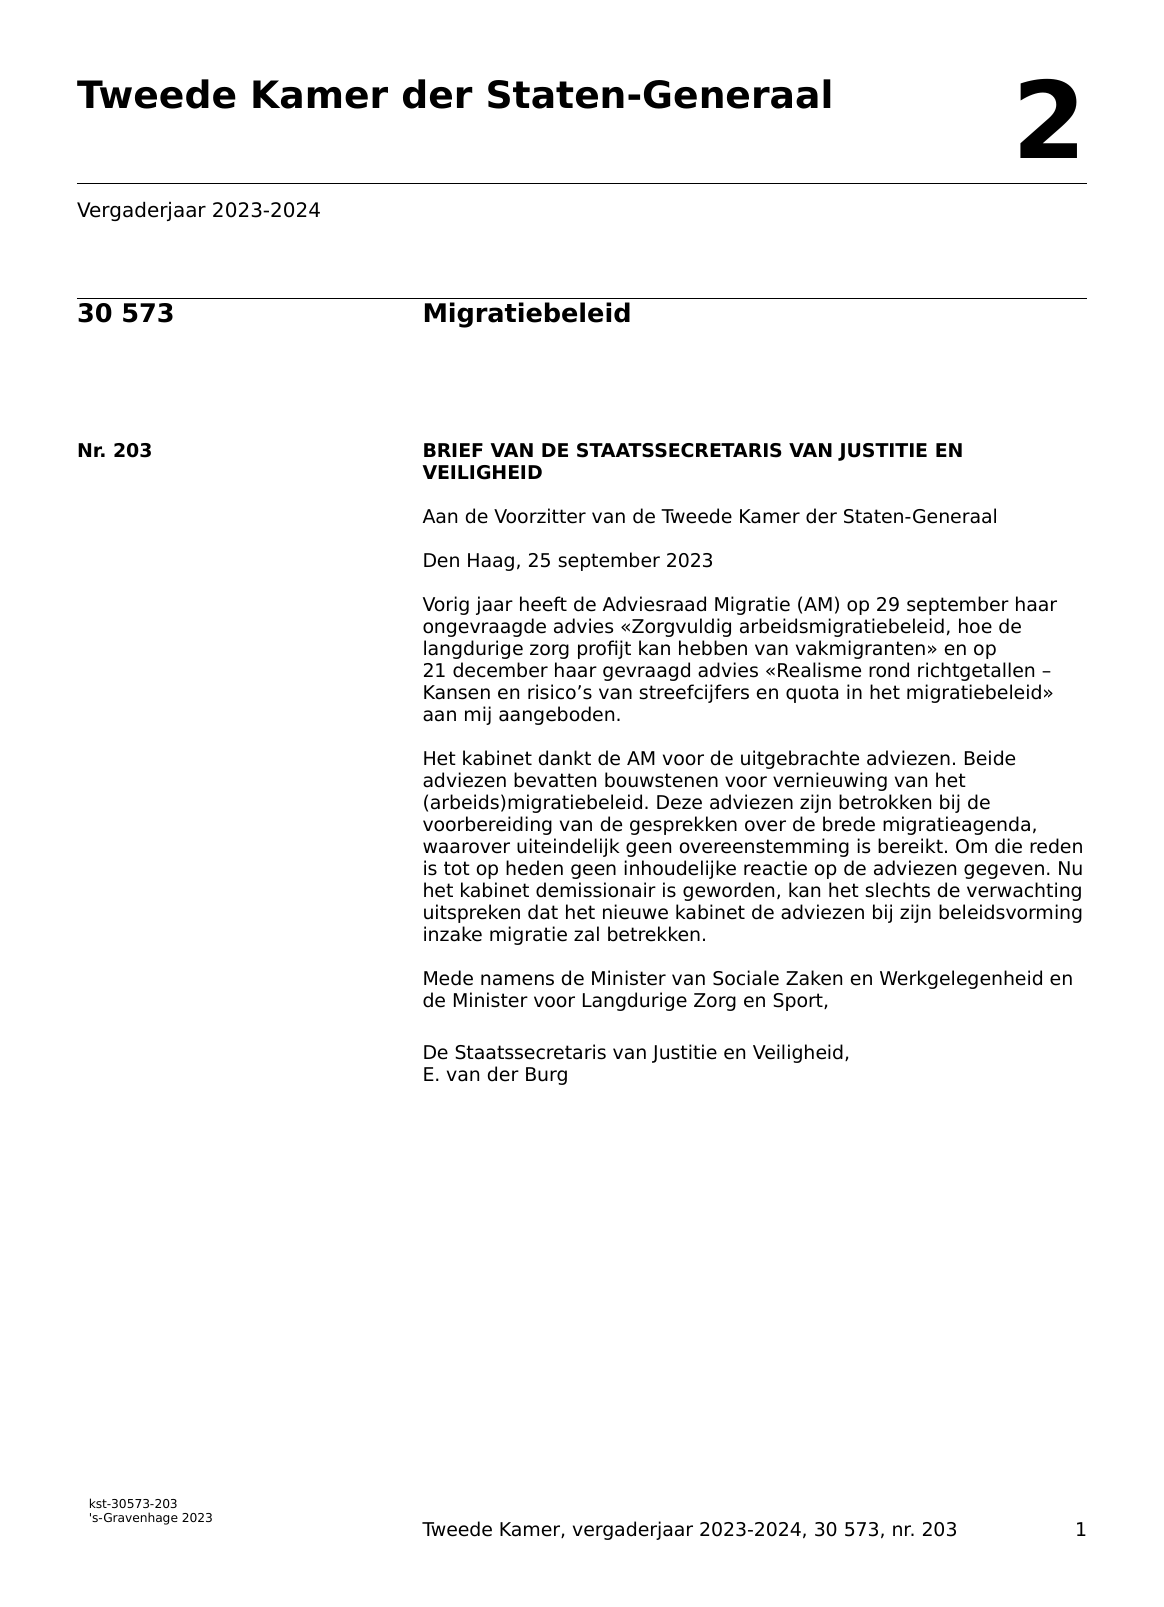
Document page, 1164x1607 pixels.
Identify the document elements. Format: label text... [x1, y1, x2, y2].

text kst-30573-203 [88, 1497, 323, 1511]
table_header Tweede Kamer der Staten-Generaal [77, 59, 886, 183]
text Den Haag, 25 september 2023 [422, 550, 1087, 572]
table_header 2 [886, 59, 1087, 183]
text 's-Gravenhage 2023 [88, 1511, 323, 1525]
text Het kabinet dankt de AM voor de uitgebrachte adviezen. Beide adviezen bevatten bouwstenen voor vernieuwing van het (arbeids)migratiebeleid. Deze adviezen zijn betrokken bij de voorbereiding van de gesprekken over de brede migratieagenda, waarover uiteindelijk geen overeenstemming is bereikt. Om die reden is tot op heden geen inhoudelijke reactie op de adviezen gegeven. Nu het kabinet demissionair is geworden, kan het slechts de verwachting uitspreken dat het nieuwe kabinet de adviezen bij zijn beleidsvorming inzake migratie zal betrekken. [422, 748, 1087, 946]
text Vorig jaar heeft de Adviesraad Migratie (AM) op 29 september haar ongevraagde advies «Zorgvuldig arbeidsmigratiebeleid, hoe de langdurige zorg profijt kan hebben van vakmigranten» en op 21 december haar gevraagd advies «Realisme rond richtgetallen – Kansen en risico’s van streefcijfers en quota in het migratiebeleid» aan mij aangeboden. [422, 594, 1087, 726]
subtitle Nr. 203 BRIEF VAN DE STAATSSECRETARIS VAN JUSTITIE EN VEILIGHEID [77, 440, 1087, 484]
text Mede namens de Minister van Sociale Zaken en Werkgelegenheid en de Minister voor Langdurige Zorg en Sport, [422, 968, 1087, 1012]
subtitle 30 573 Migratiebeleid [77, 299, 1087, 329]
text De Staatssecretaris van Justitie en Veiligheid, E. van der Burg [422, 1042, 1087, 1086]
table_cell Vergaderjaar 2023-2024 [77, 184, 1087, 298]
text Aan de Voorzitter van de Tweede Kamer der Staten-Generaal [422, 506, 1087, 528]
